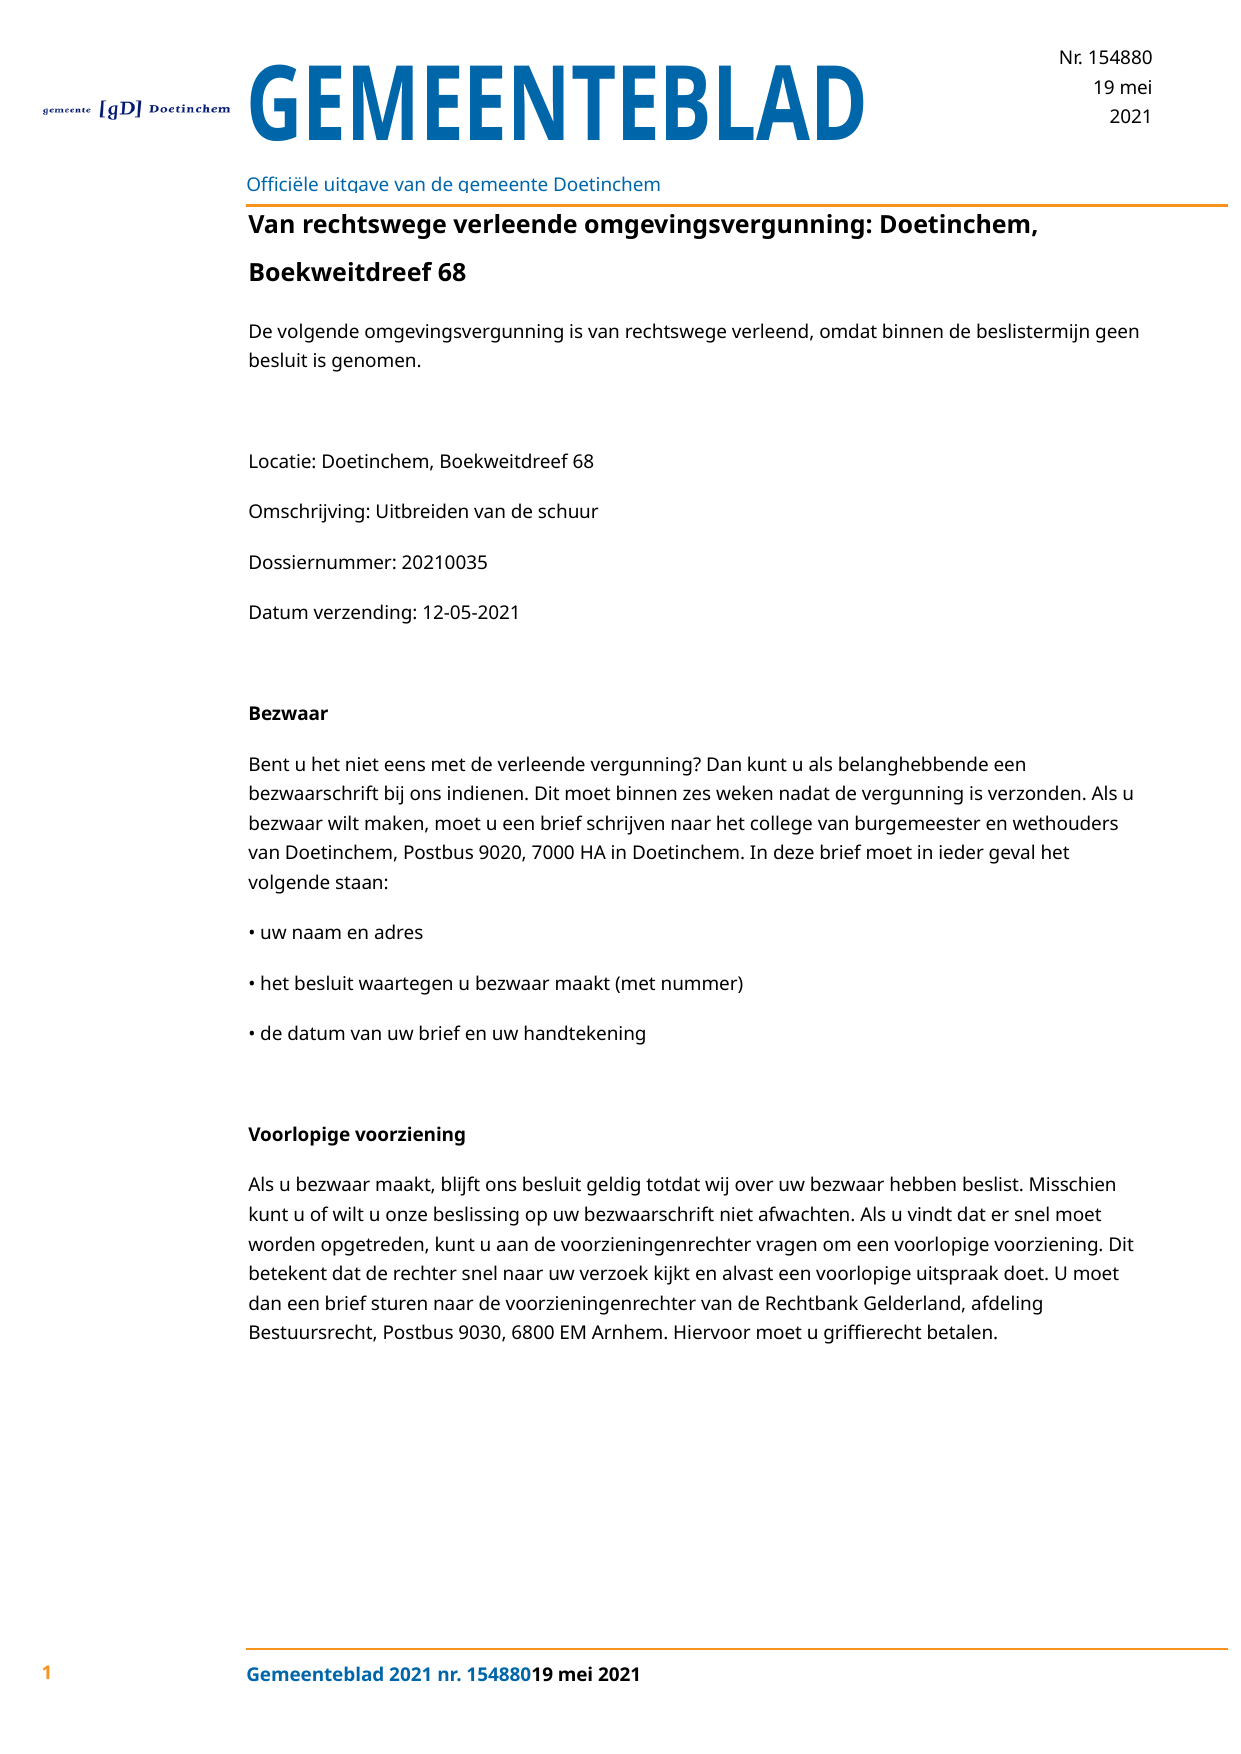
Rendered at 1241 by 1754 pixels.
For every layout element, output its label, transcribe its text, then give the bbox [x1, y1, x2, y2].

text Locatie: Doetinchem, Boekweitdreef 68 [248, 448, 1152, 474]
text • de datum van uw brief en uw handtekening [248, 1020, 1152, 1046]
text Voorlopige voorziening [248, 1121, 1152, 1147]
text Dossiernummer: 20210035 [248, 549, 1152, 575]
picture [41, 47, 231, 172]
text Bent u het niet eens met de verleende vergunning? Dan kunt u als belanghebbende een bezwaarschrift bij ons indienen. Dit moet binnen zes weken nadat de vergunning is verzonden. Als u bezwaar wilt maken, moet u een brief schrijven naar het college van burgemeester en wethouders van Doetinchem, Postbus 9020, 7000 HA in Doetinchem. In deze brief moet in ieder geval het volgende staan: [248, 751, 1152, 895]
text • het besluit waartegen u bezwaar maakt (met nummer) [248, 970, 1152, 996]
text Bezwaar [248, 700, 1152, 726]
text • uw naam en adres [248, 919, 1152, 945]
text Van rechtswege verleende omgevingsvergunning: Doetinchem, Boekweitdreef 68 [248, 207, 1152, 288]
text Datum verzending: 12-05-2021 [248, 599, 1152, 625]
text Als u bezwaar maakt, blijft ons besluit geldig totdat wij over uw bezwaar hebben beslist. Misschien kunt u of wilt u onze beslissing op uw bezwaarschrift niet afwachten. Als u vindt dat er snel moet worden opgetreden, kunt u aan de voorzieningenrechter vragen om een voorlopige voorziening. Dit betekent dat de rechter snel naar uw verzoek kijkt en alvast een voorlopige uitspraak doet. U moet dan een brief sturen naar de voorzieningenrechter van de Rechtbank Gelderland, afdeling Bestuursrecht, Postbus 9030, 6800 EM Arnhem. Hiervoor moet u griffierecht betalen. [248, 1172, 1152, 1345]
text De volgende omgevingsvergunning is van rechtswege verleend, omdat binnen de beslistermijn geen besluit is genomen. [248, 318, 1152, 373]
text Omschrijving: Uitbreiden van de schuur [248, 499, 1152, 524]
